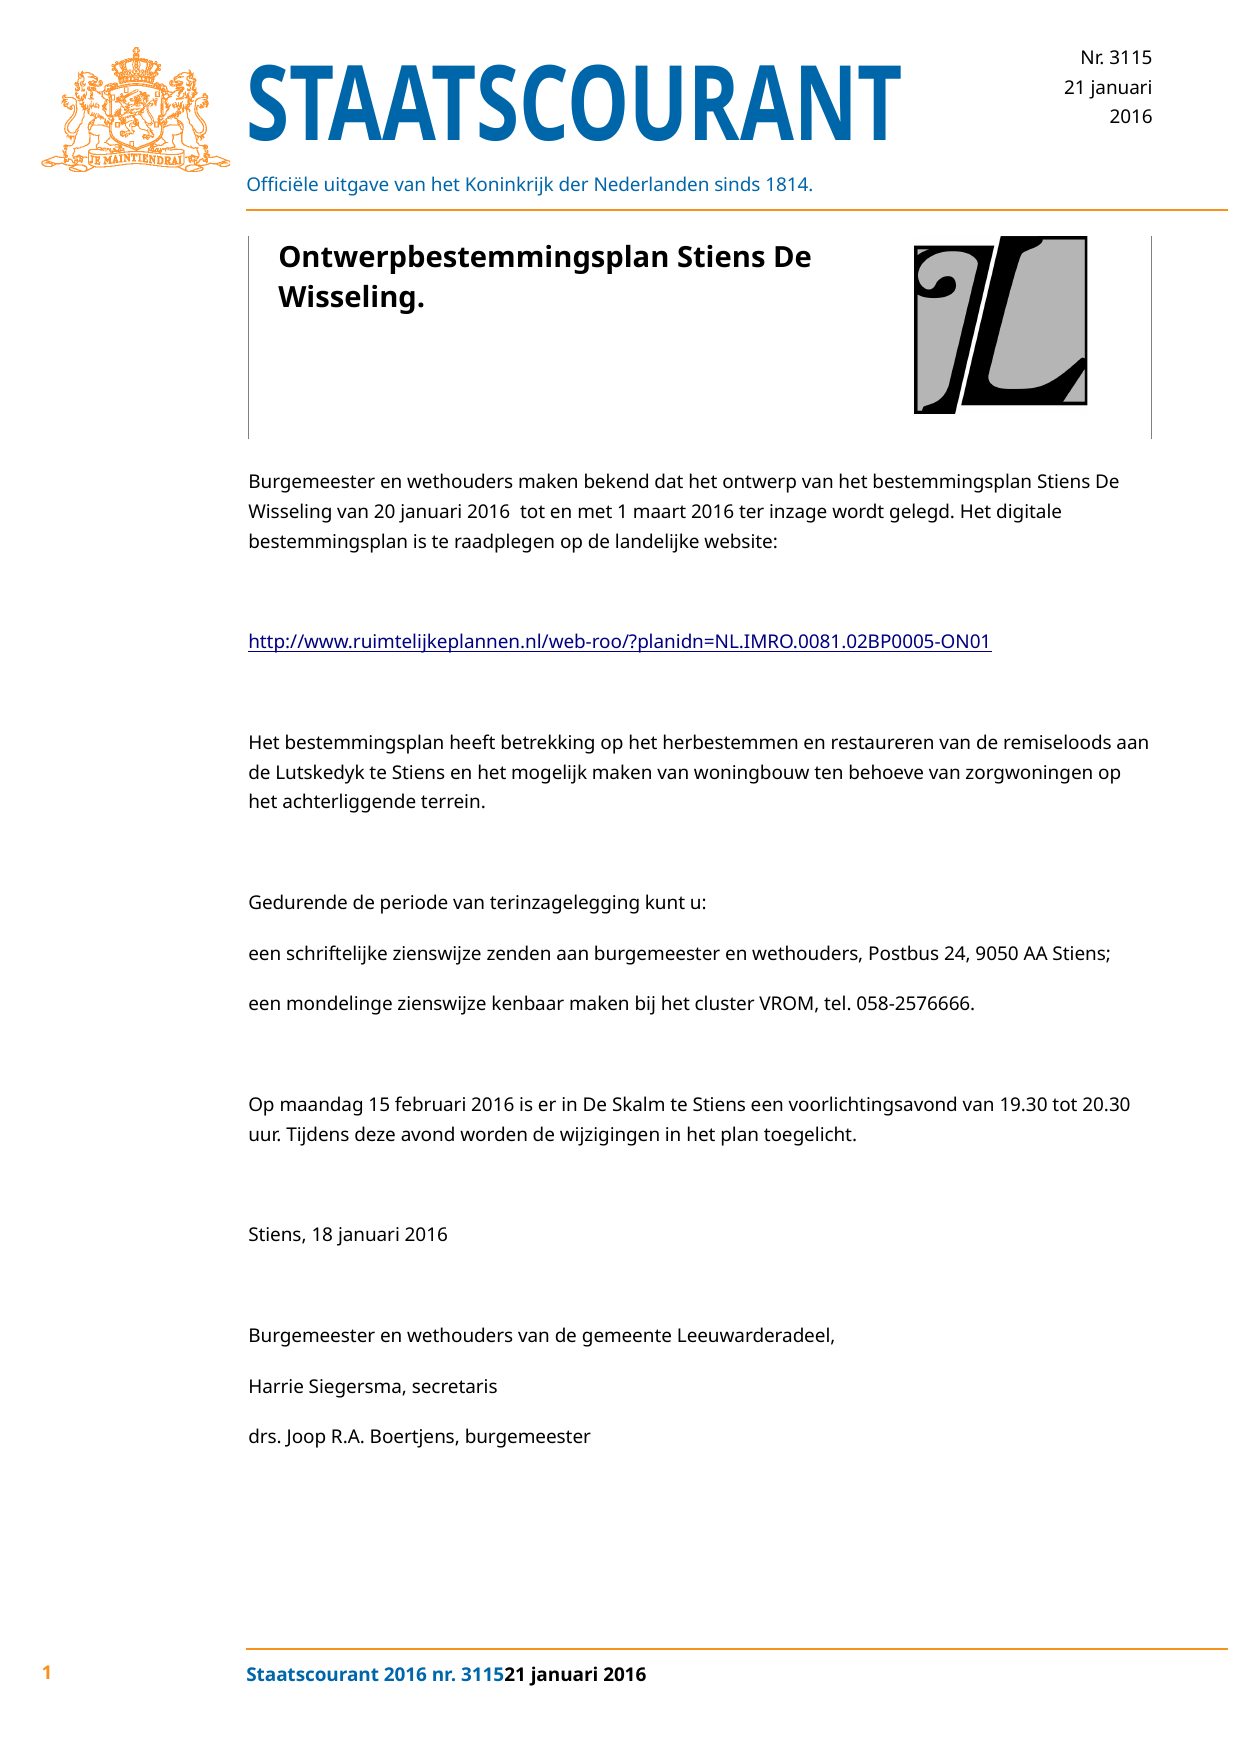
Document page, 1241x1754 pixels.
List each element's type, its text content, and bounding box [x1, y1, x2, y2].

text drs. Joop R.A. Boertjens, burgemeester [248, 1423, 1152, 1449]
picture [41, 47, 231, 172]
text een schriftelijke zienswijze zenden aan burgemeester en wethouders, Postbus 24, 9050 AA Stiens; [248, 940, 1152, 966]
text Stiens, 18 januari 2016 [248, 1222, 1152, 1247]
text Burgemeester en wethouders maken bekend dat het ontwerp van het bestemmingsplan Stiens De Wisseling van 20 januari 2016 tot en met 1 maart 2016 ter inzage wordt gelegd. Het digitale bestemmingsplan is te raadplegen op de landelijke website: [248, 469, 1152, 553]
text een mondelinge zienswijze kenbaar maken bij het cluster VROM, tel. 058-2576666. [248, 990, 1152, 1016]
table_header [850, 414, 1151, 439]
text Gedurende de periode van terinzagelegging kunt u: [248, 889, 1152, 915]
text Burgemeester en wethouders van de gemeente Leeuwarderadeel, [248, 1322, 1152, 1348]
table_header [1088, 236, 1151, 413]
text Op maandag 15 februari 2016 is er in De Skalm te Stiens een voorlichtingsavond van 19.30 tot 20.30 uur. Tijdens deze avond worden de wijzigingen in het plan toegelicht. [248, 1091, 1152, 1146]
table_header [850, 236, 914, 413]
table_header Ontwerpbestemmingsplan Stiens De Wisseling. [249, 236, 850, 439]
text Het bestemmingsplan heeft betrekking op het herbestemmen en restaureren van de remiseloods aan de Lutskedyk te Stiens en het mogelijk maken van woningbouw ten behoeve van zorgwoningen op het achterliggende terrein. [248, 729, 1152, 814]
text http://www.ruimtelijkeplannen.nl/web-roo/?planidn=NL.IMRO.0081.02BP0005-ON01 [248, 629, 1152, 654]
text Harrie Siegersma, secretaris [248, 1373, 1152, 1398]
picture [914, 236, 1088, 414]
